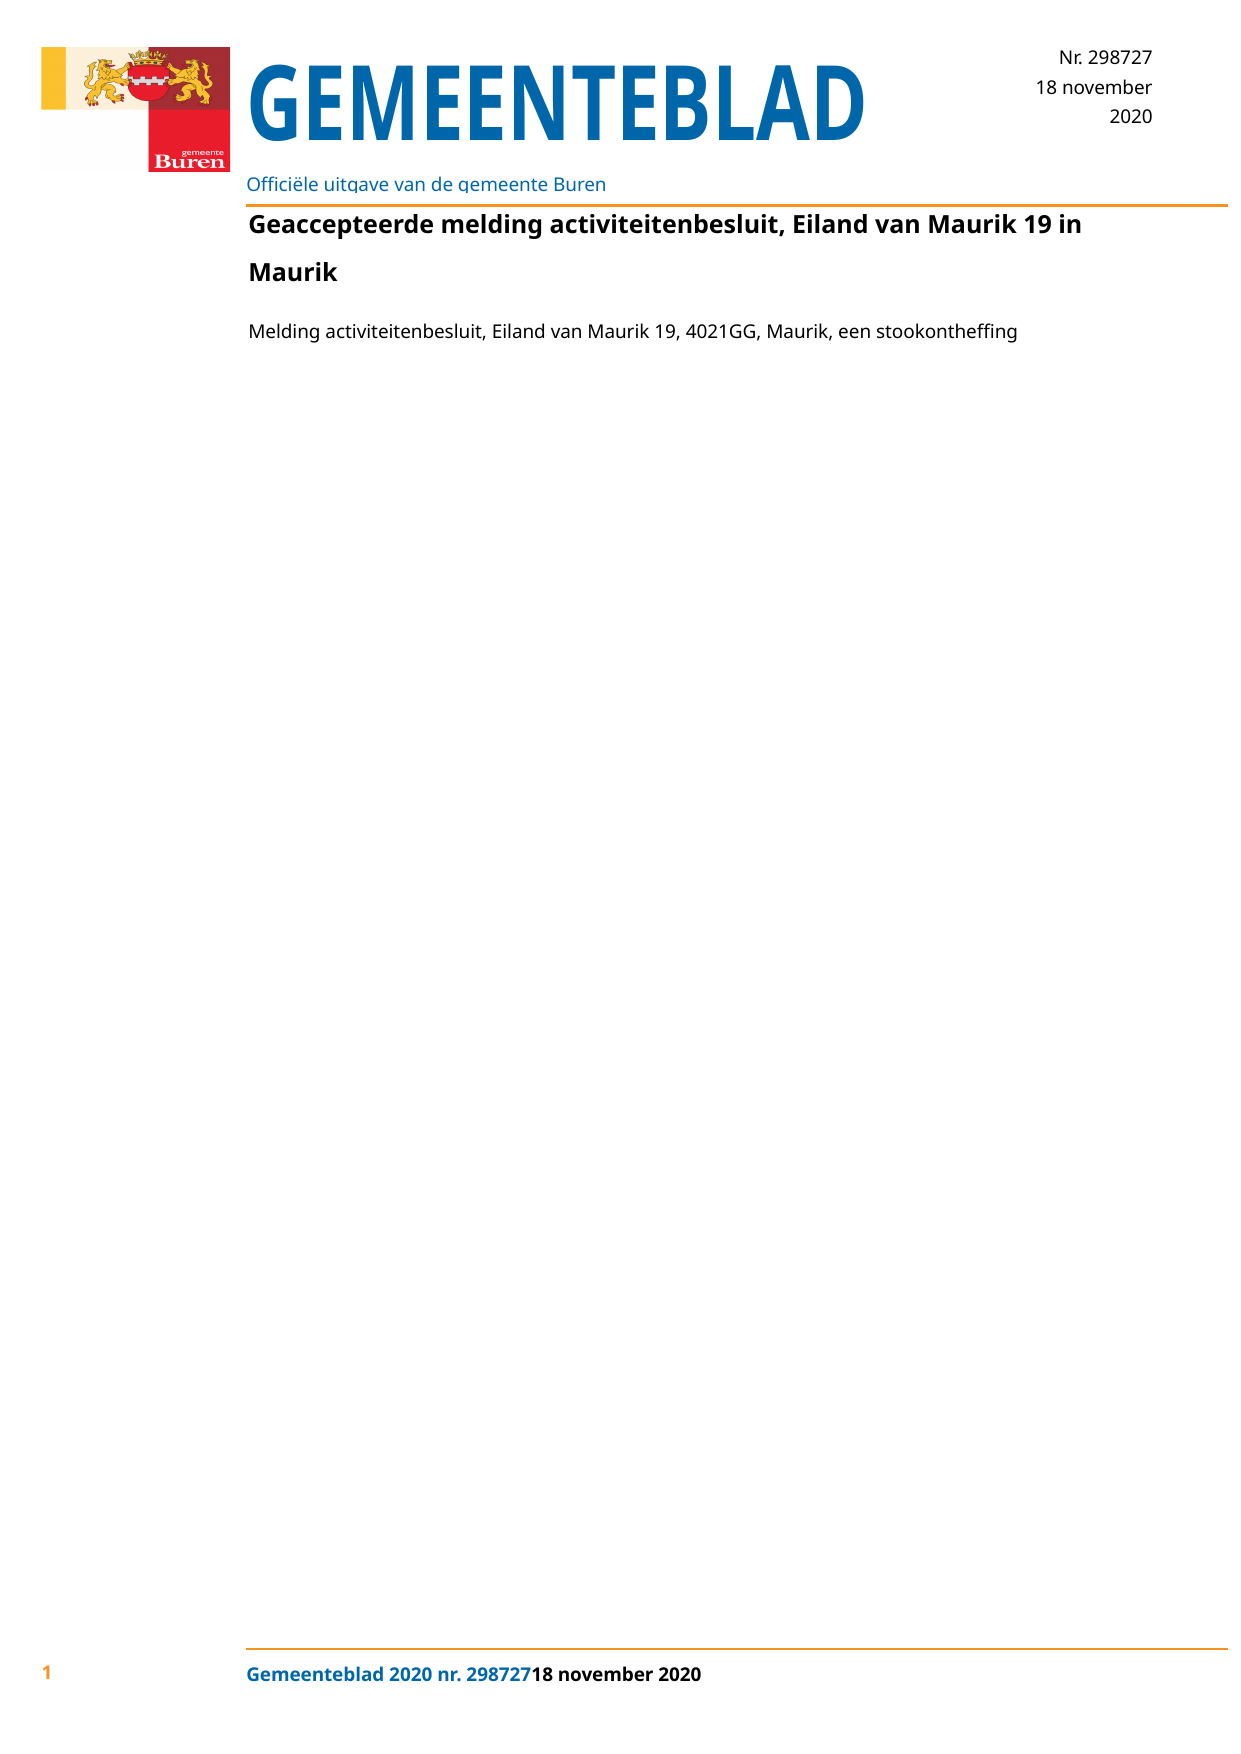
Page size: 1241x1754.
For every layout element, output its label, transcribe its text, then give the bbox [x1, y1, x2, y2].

picture [41, 47, 231, 172]
text Melding activiteitenbesluit, Eiland van Maurik 19, 4021GG, Maurik, een stookontheffing [248, 318, 1152, 344]
text Geaccepteerde melding activiteitenbesluit, Eiland van Maurik 19 in Maurik [248, 207, 1152, 288]
